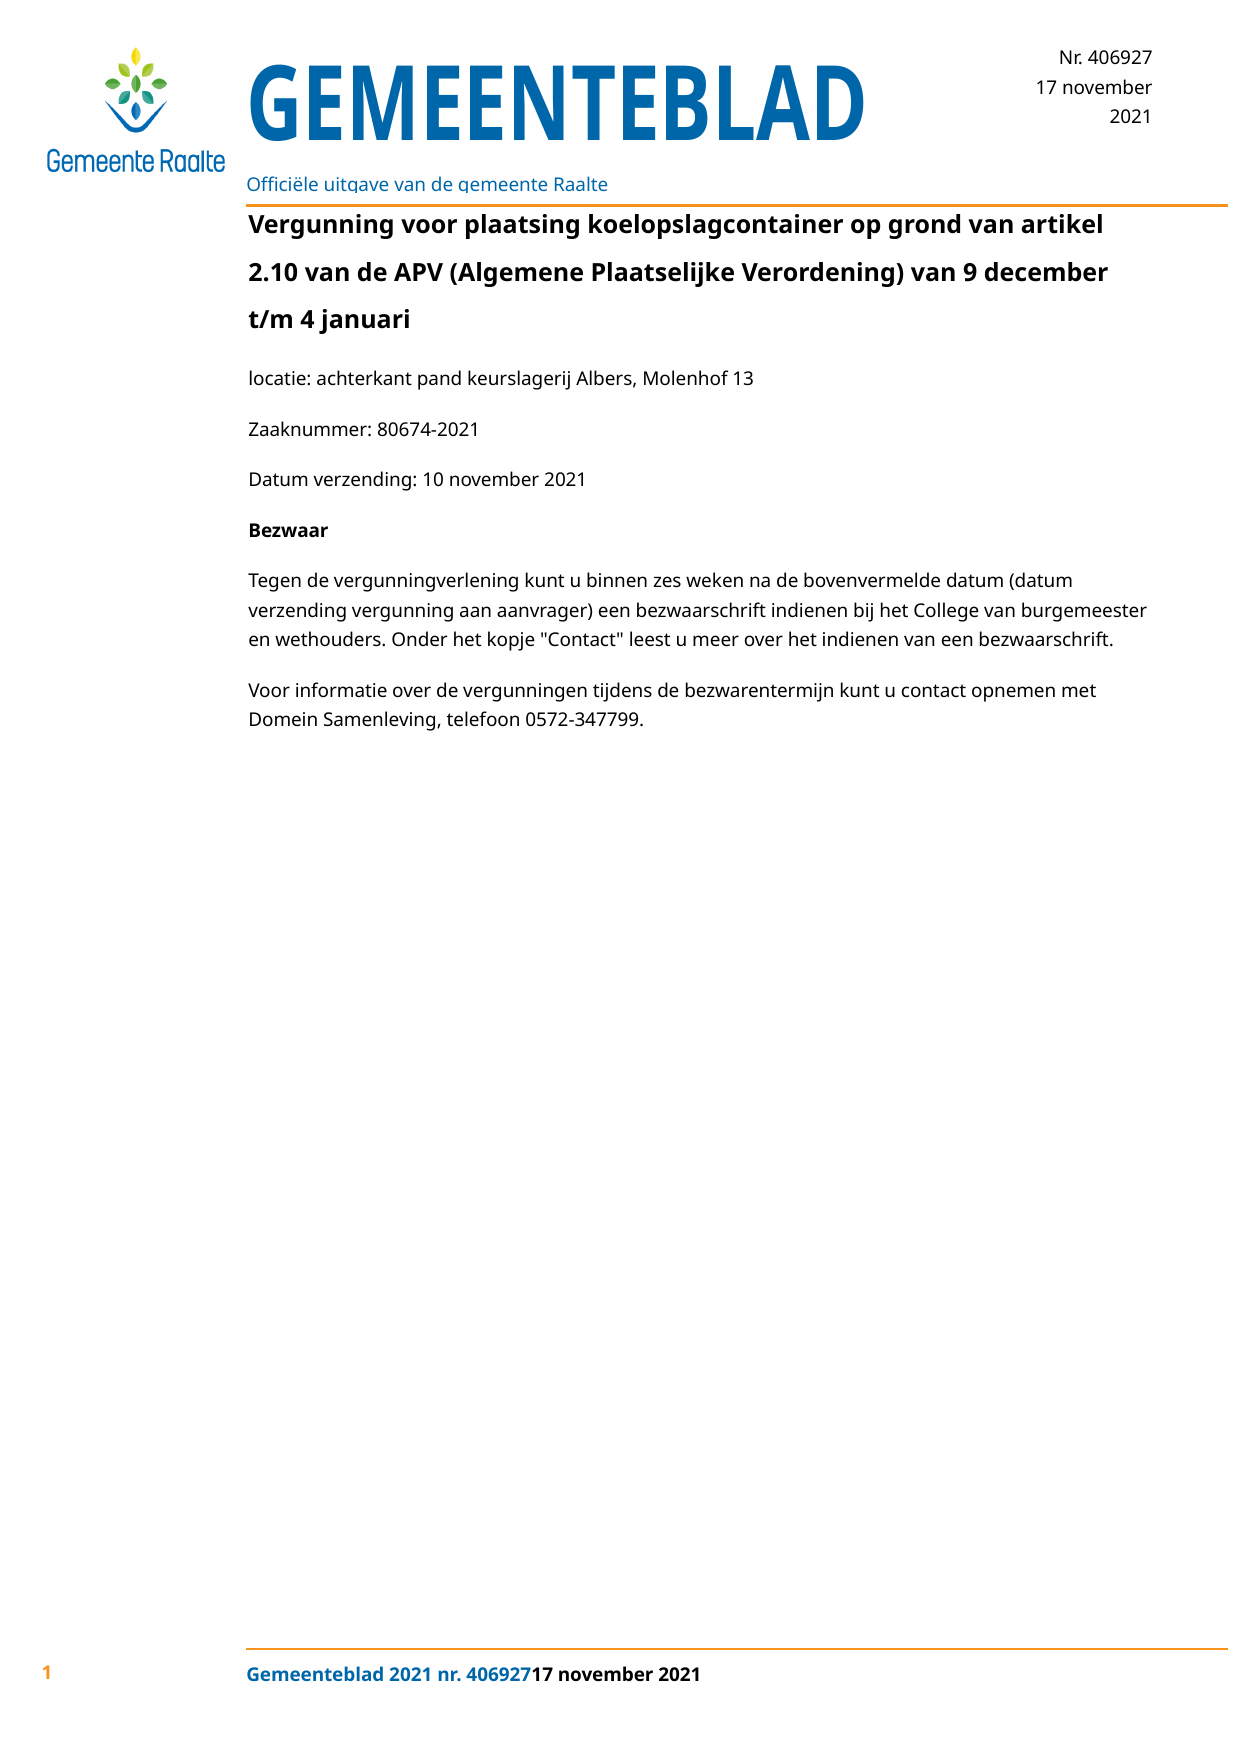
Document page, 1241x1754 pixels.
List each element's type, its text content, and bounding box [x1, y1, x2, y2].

picture [41, 47, 231, 172]
text Voor informatie over de vergunningen tijdens de bezwarentermijn kunt u contact opnemen met Domein Samenleving, telefoon 0572-347799. [248, 677, 1152, 732]
text Bezwaar [248, 517, 1152, 542]
text Tegen de vergunningverlening kunt u binnen zes weken na de bovenvermelde datum (datum verzending vergunning aan aanvrager) een bezwaarschrift indienen bij het College van burgemeester en wethouders. Onder het kopje "Contact" leest u meer over het indienen van een bezwaarschrift. [248, 567, 1152, 652]
text Datum verzending: 10 november 2021 [248, 466, 1152, 492]
text locatie: achterkant pand keurslagerij Albers, Molenhof 13 [248, 366, 1152, 391]
text Zaaknummer: 80674-2021 [248, 416, 1152, 442]
text Vergunning voor plaatsing koelopslagcontainer op grond van artikel 2.10 van de APV (Algemene Plaatselijke Verordening) van 9 december t/m 4 januari [248, 207, 1152, 336]
